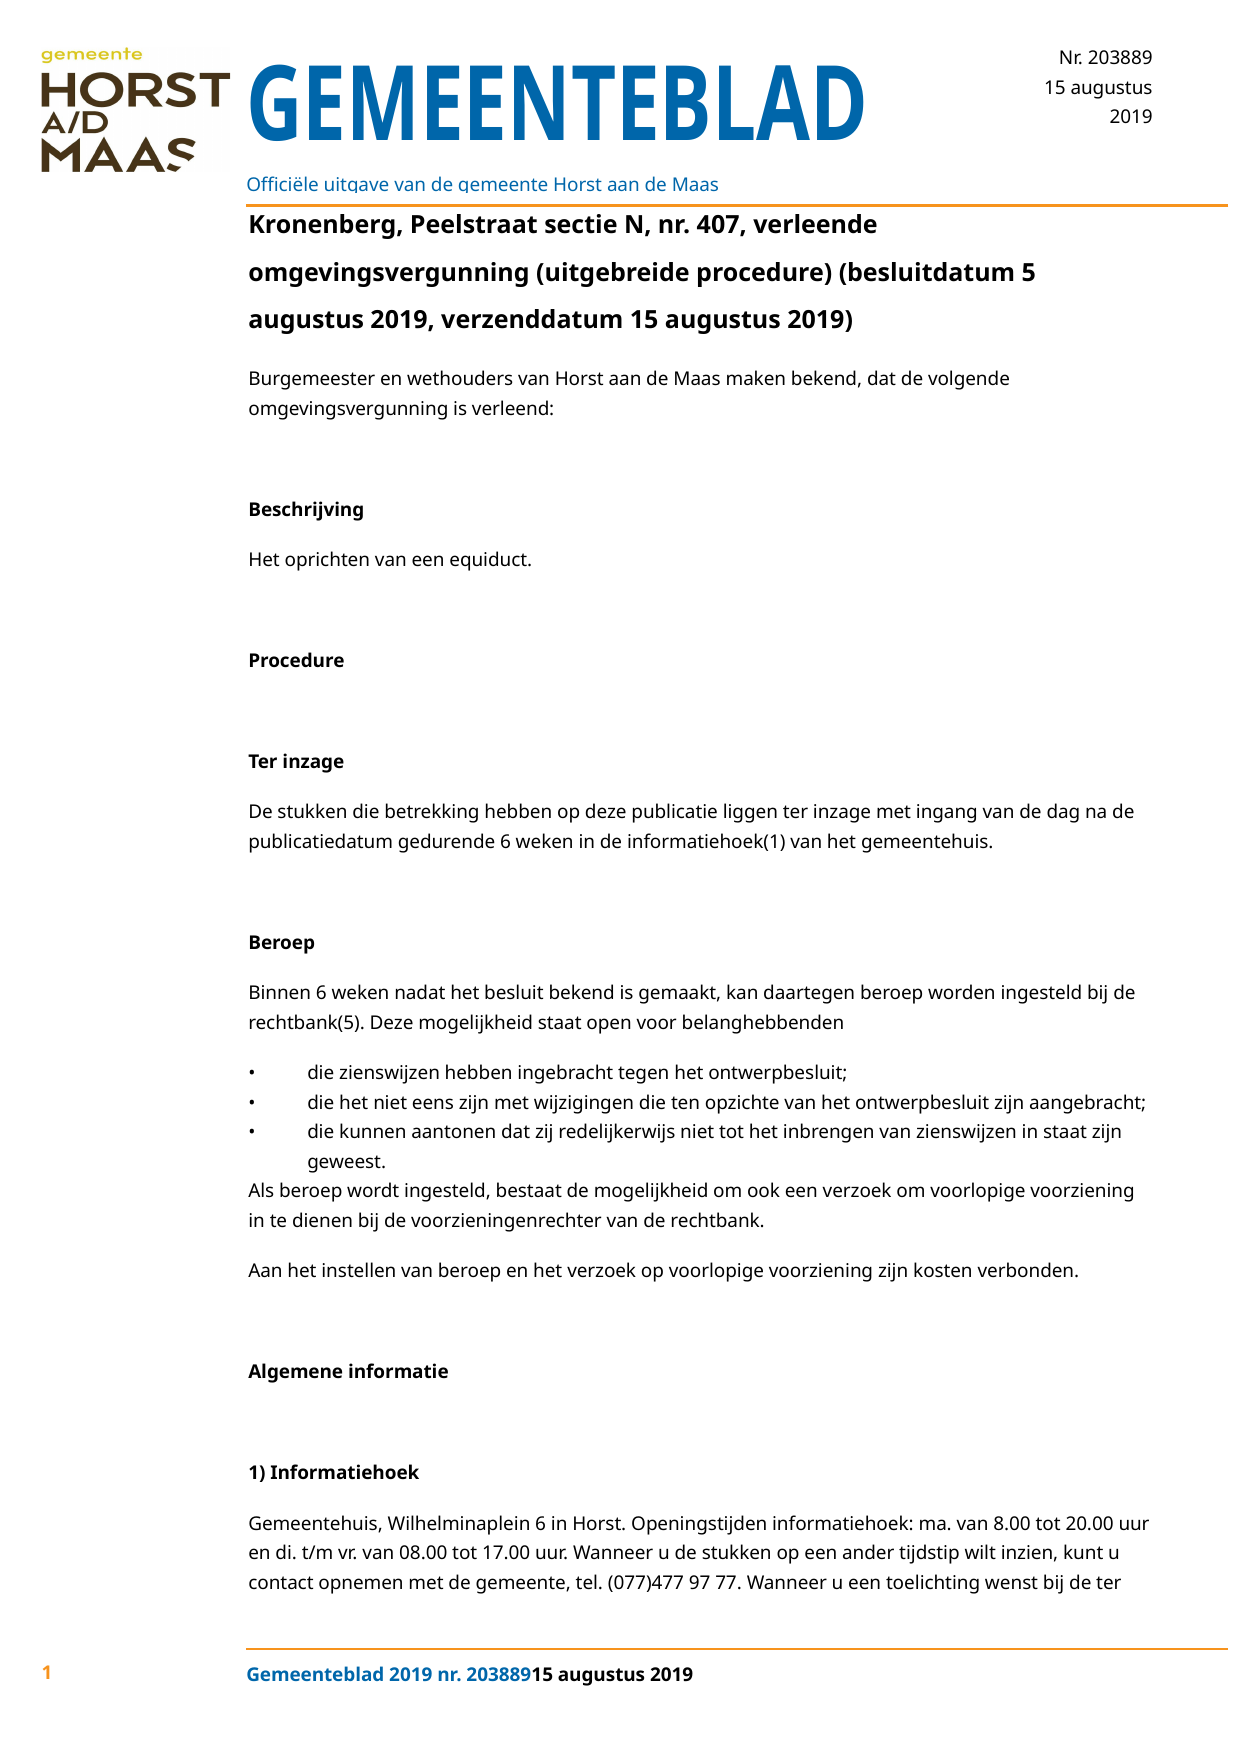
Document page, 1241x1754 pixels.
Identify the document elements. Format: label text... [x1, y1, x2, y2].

text Algemene informatie [248, 1358, 1152, 1384]
text Kronenberg, Peelstraat sectie N, nr. 407, verleende omgevingsvergunning (uitgebreide procedure) (besluitdatum 5 augustus 2019, verzenddatum 15 augustus 2019) [248, 207, 1152, 336]
text Binnen 6 weken nadat het besluit bekend is gemaakt, kan daartegen beroep worden ingesteld bij de rechtbank(5). Deze mogelijkheid staat open voor belanghebbenden [248, 979, 1152, 1034]
text 1) Informatiehoek [248, 1459, 1152, 1485]
text Ter inzage [248, 748, 1152, 774]
text De stukken die betrekking hebben op deze publicatie liggen ter inzage met ingang van de dag na de publicatiedatum gedurende 6 weken in de informatiehoek(1) van het gemeentehuis. [248, 798, 1152, 854]
text Aan het instellen van beroep en het verzoek op voorlopige voorziening zijn kosten verbonden. [248, 1258, 1152, 1283]
text Gemeentehuis, Wilhelminaplein 6 in Horst. Openingstijden informatiehoek: ma. van 8.00 tot 20.00 uur en di. t/m vr. van 08.00 tot 17.00 uur. Wanneer u de stukken op een ander tijdstip wilt inzien, kunt u contact opnemen met de gemeente, tel. (077)477 97 77. Wanneer u een toelichting wenst bij de ter [248, 1510, 1152, 1594]
text Als beroep wordt ingesteld, bestaat de mogelijkheid om ook een verzoek om voorlopige voorziening in te dienen bij de voorzieningenrechter van de rechtbank. [248, 1178, 1152, 1233]
text Beschrijving [248, 496, 1152, 522]
list die kunnen aantonen dat zij redelijkerwijs niet tot het inbrengen van zienswijzen in staat zijn geweest. [248, 1118, 1152, 1174]
text Het oprichten van een equiduct. [248, 546, 1152, 572]
text Burgemeester en wethouders van Horst aan de Maas maken bekend, dat de volgende omgevingsvergunning is verleend: [248, 366, 1152, 421]
list die het niet eens zijn met wijzigingen die ten opzichte van het ontwerpbesluit zijn aangebracht; [248, 1089, 1152, 1114]
text Beroep [248, 929, 1152, 954]
list die zienswijzen hebben ingebracht tegen het ontwerpbesluit; [248, 1059, 1152, 1085]
text Procedure [248, 647, 1152, 673]
picture [41, 47, 231, 172]
